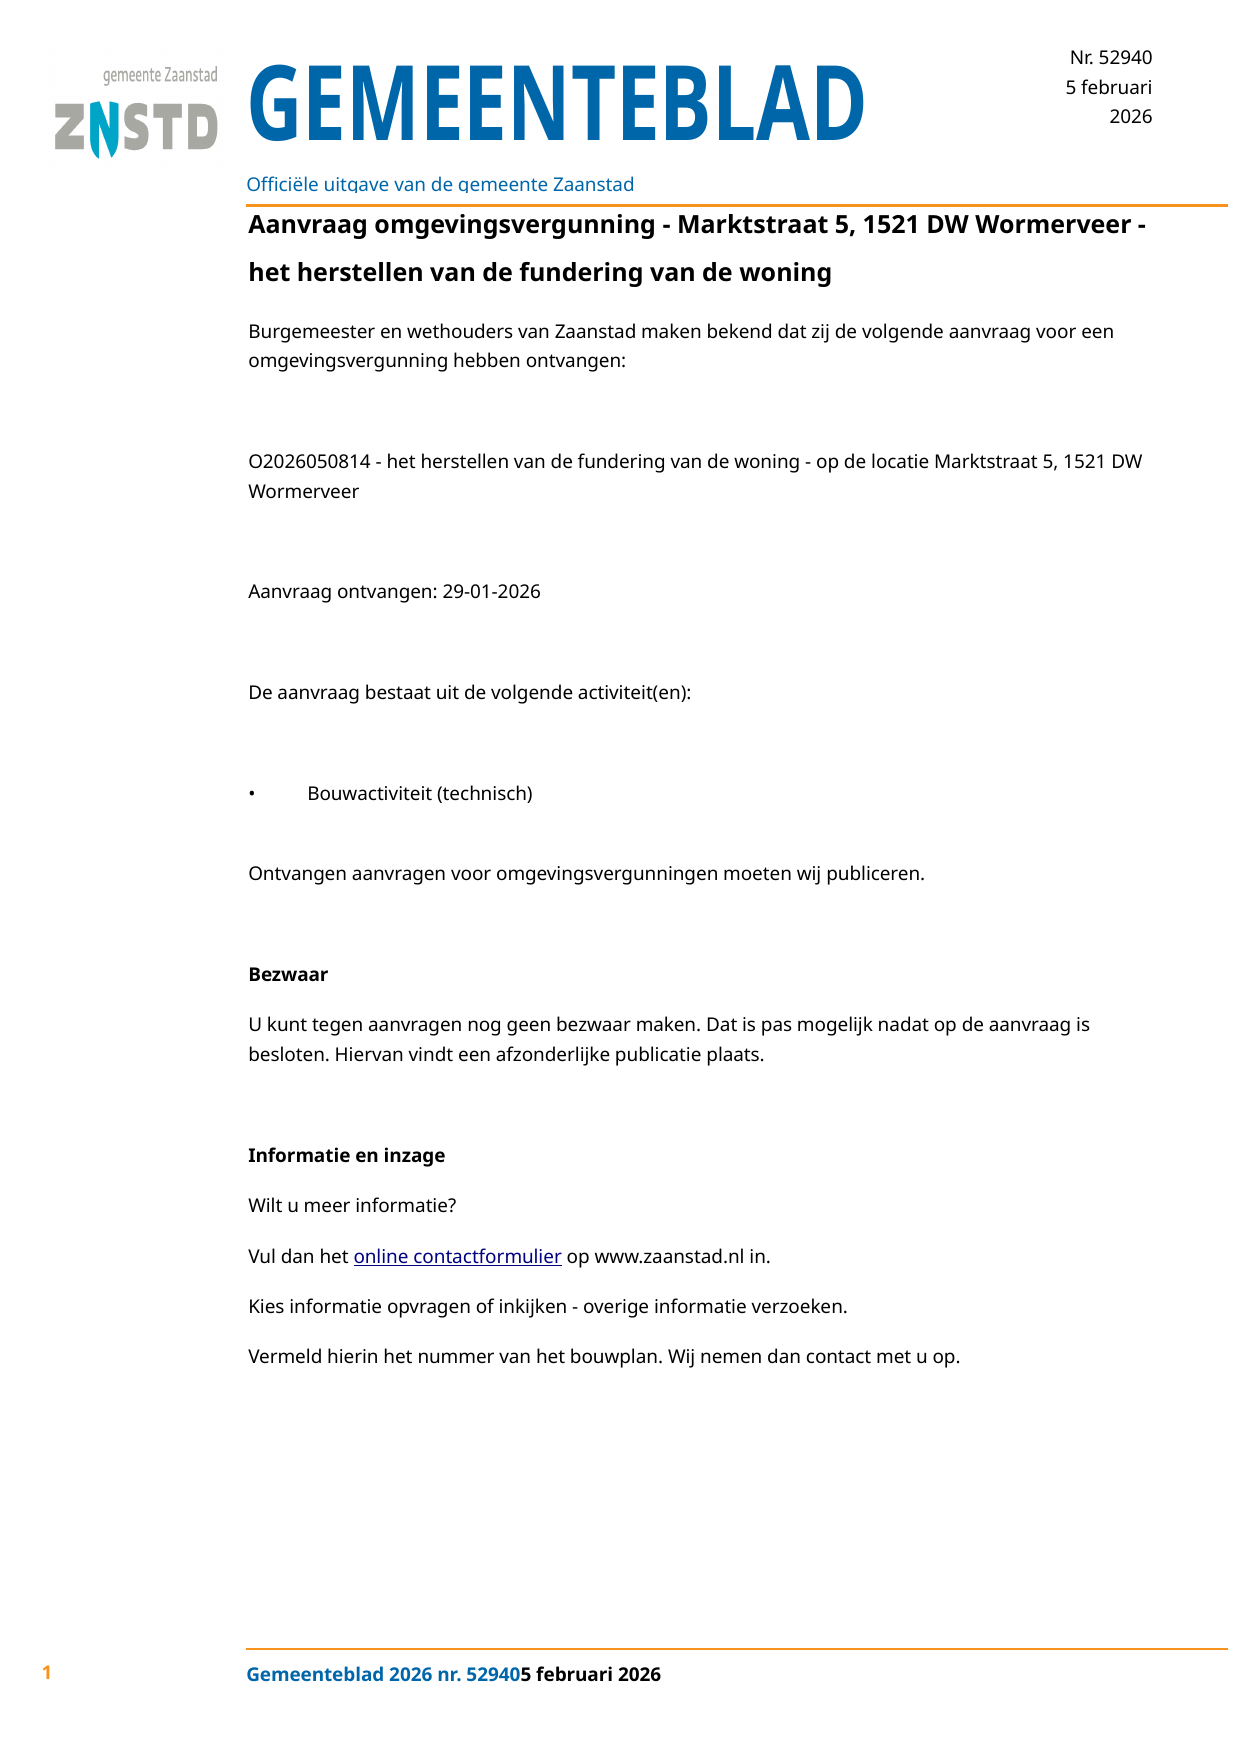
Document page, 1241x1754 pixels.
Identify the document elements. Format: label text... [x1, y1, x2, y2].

text Vermeld hierin het nummer van het bouwplan. Wij nemen dan contact met u op. [248, 1344, 1152, 1369]
text De aanvraag bestaat uit de volgende activiteit(en): [248, 679, 1152, 705]
picture [41, 47, 231, 172]
text Informatie en inzage [248, 1142, 1152, 1168]
text U kunt tegen aanvragen nog geen bezwaar maken. Dat is pas mogelijk nadat op de aanvraag is besloten. Hiervan vindt een afzonderlijke publicatie plaats. [248, 1012, 1152, 1067]
list Bouwactiviteit (technisch) [248, 780, 1152, 806]
text Wilt u meer informatie? [248, 1192, 1152, 1218]
text Bezwaar [248, 961, 1152, 987]
text Vul dan het online contactformulier op www.zaanstad.nl in. [248, 1243, 1152, 1269]
text Ontvangen aanvragen voor omgevingsvergunningen moeten wij publiceren. [248, 860, 1152, 886]
text Kies informatie opvragen of inkijken - overige informatie verzoeken. [248, 1293, 1152, 1319]
text Burgemeester en wethouders van Zaanstad maken bekend dat zij de volgende aanvraag voor een omgevingsvergunning hebben ontvangen: [248, 318, 1152, 373]
text Aanvraag ontvangen: 29-01-2026 [248, 579, 1152, 604]
text Aanvraag omgevingsvergunning - Marktstraat 5, 1521 DW Wormerveer - het herstellen van de fundering van de woning [248, 207, 1152, 288]
text O2026050814 - het herstellen van de fundering van de woning - op de locatie Marktstraat 5, 1521 DW Wormerveer [248, 448, 1152, 504]
